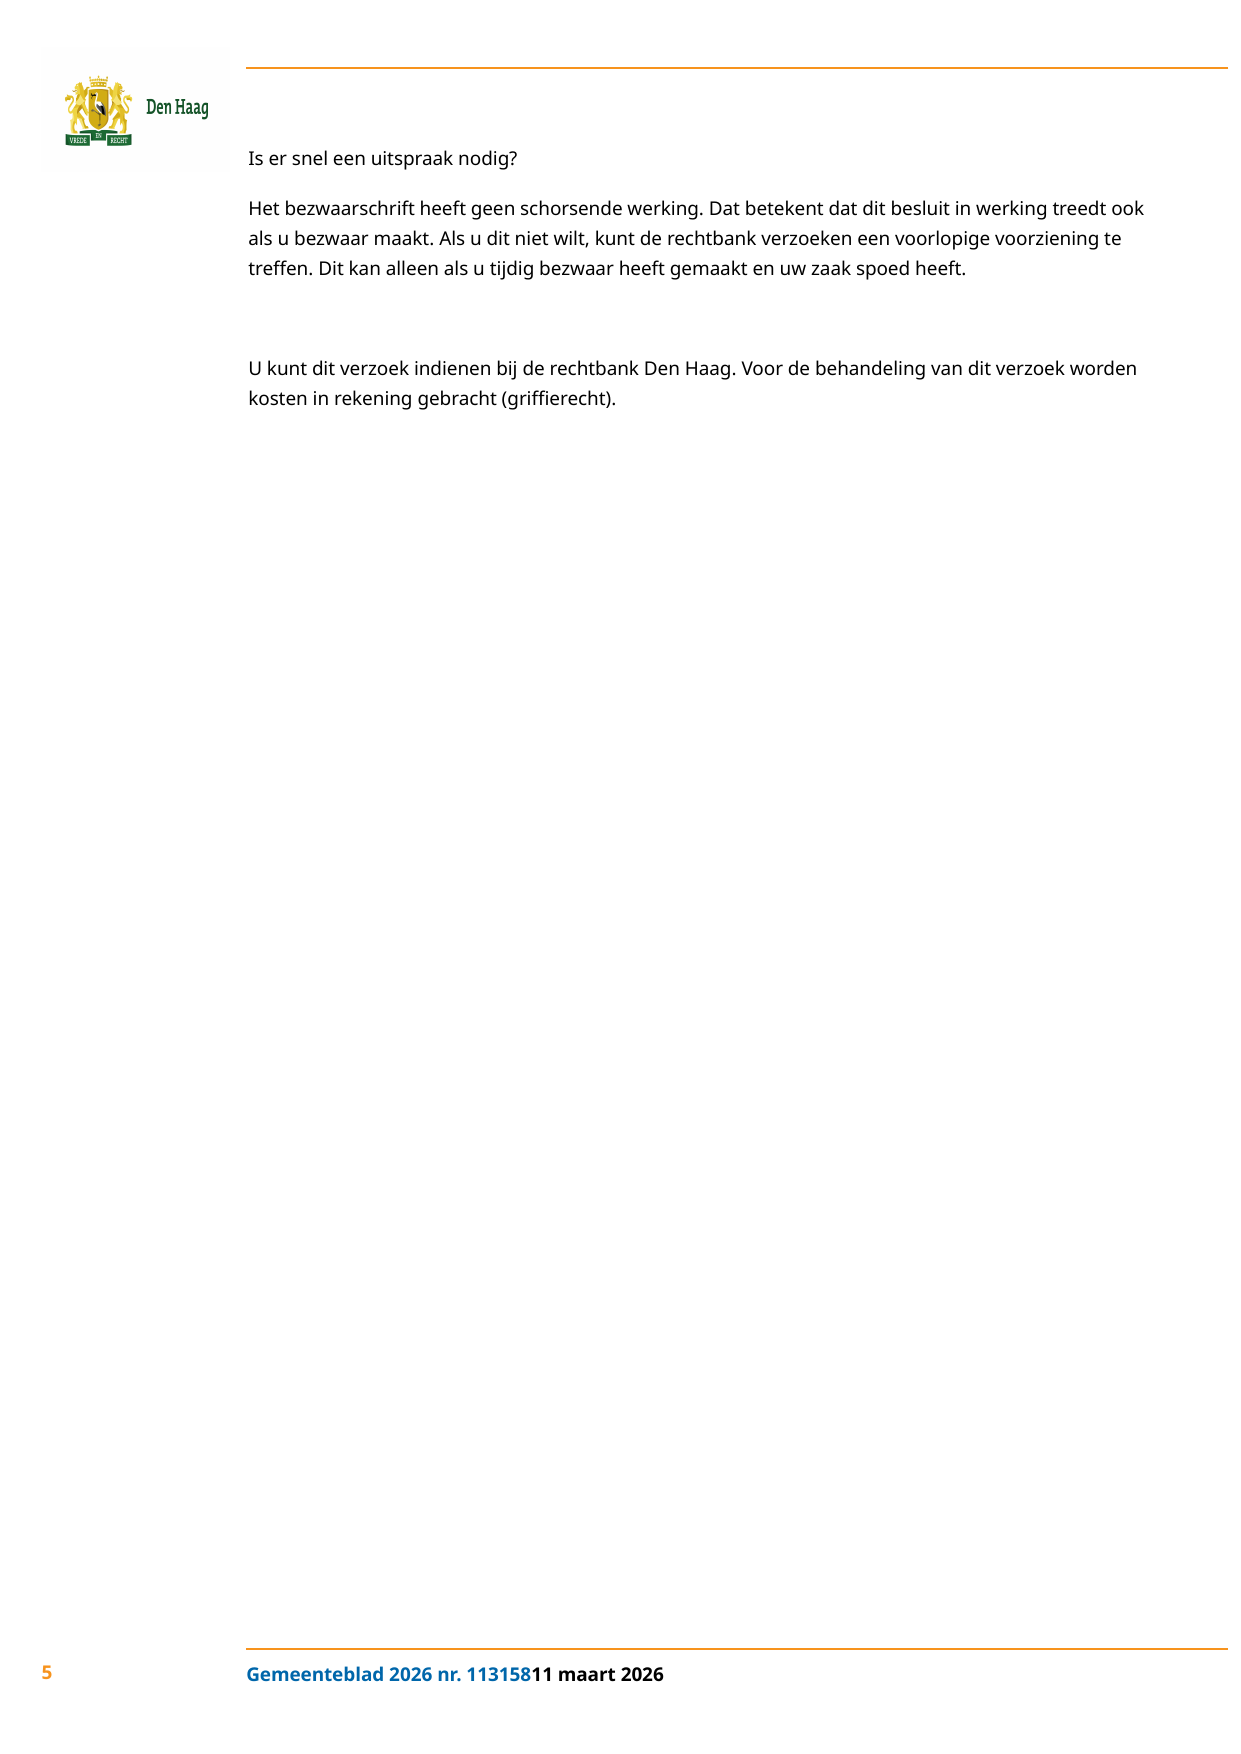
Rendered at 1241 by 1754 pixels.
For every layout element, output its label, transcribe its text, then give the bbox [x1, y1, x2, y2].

text U kunt dit verzoek indienen bij de rechtbank Den Haag. Voor de behandeling van dit verzoek worden kosten in rekening gebracht (griffierecht). [248, 356, 1152, 411]
picture [41, 47, 231, 172]
text Is er snel een uitspraak nodig? [248, 145, 1152, 171]
text Het bezwaarschrift heeft geen schorsende werking. Dat betekent dat dit besluit in werking treedt ook als u bezwaar maakt. Als u dit niet wilt, kunt de rechtbank verzoeken een voorlopige voorziening te treffen. Dit kan alleen als u tijdig bezwaar heeft gemaakt en uw zaak spoed heeft. [248, 196, 1152, 281]
